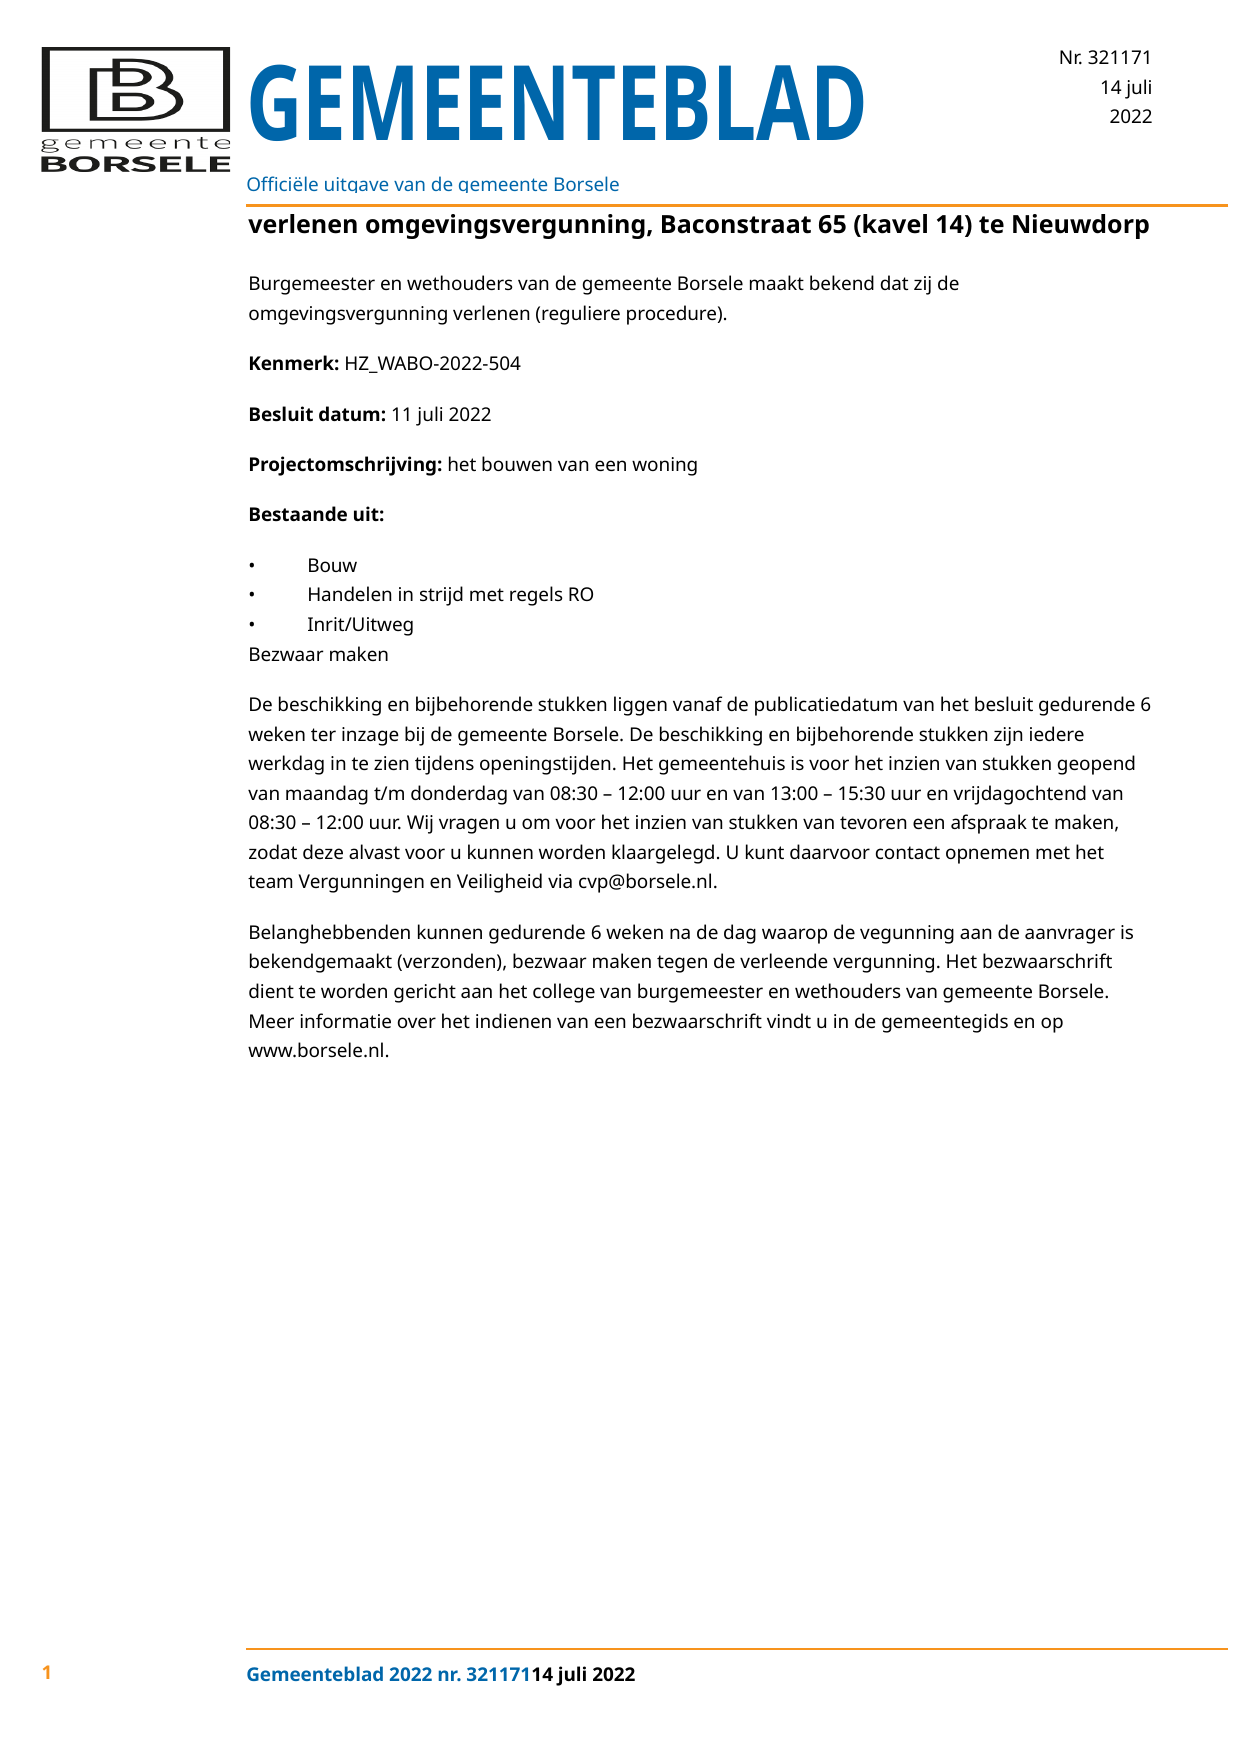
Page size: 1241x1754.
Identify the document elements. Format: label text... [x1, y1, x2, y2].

text Burgemeester en wethouders van de gemeente Borsele maakt bekend dat zij de omgevingsvergunning verlenen (reguliere procedure). [248, 270, 1152, 326]
list Inrit/Uitweg [248, 611, 1152, 637]
picture [41, 47, 231, 172]
text Kenmerk: HZ_WABO-2022-504 [248, 350, 1152, 376]
text verlenen omgevingsvergunning, Baconstraat 65 (kavel 14) te Nieuwdorp [248, 207, 1152, 241]
list Bouw [248, 552, 1152, 578]
list Handelen in strijd met regels RO [248, 582, 1152, 607]
text Bestaande uit: [248, 502, 1152, 527]
text Belanghebbenden kunnen gedurende 6 weken na de dag waarop de vegunning aan de aanvrager is bekendgemaakt (verzonden), bezwaar maken tegen de verleende vergunning. Het bezwaarschrift dient te worden gericht aan het college van burgemeester en wethouders van gemeente Borsele. Meer informatie over het indienen van een bezwaarschrift vindt u in de gemeentegids en op www.borsele.nl. [248, 919, 1152, 1063]
text Bezwaar maken [248, 641, 1152, 666]
text De beschikking en bijbehorende stukken liggen vanaf de publicatiedatum van het besluit gedurende 6 weken ter inzage bij de gemeente Borsele. De beschikking en bijbehorende stukken zijn iedere werkdag in te zien tijdens openingstijden. Het gemeentehuis is voor het inzien van stukken geopend van maandag t/m donderdag van 08:30 – 12:00 uur en van 13:00 – 15:30 uur en vrijdagochtend van 08:30 – 12:00 uur. Wij vragen u om voor het inzien van stukken van tevoren een afspraak te maken, zodat deze alvast voor u kunnen worden klaargelegd. U kunt daarvoor contact opnemen met het team Vergunningen en Veiligheid via cvp@borsele.nl. [248, 691, 1152, 894]
text Besluit datum: 11 juli 2022 [248, 401, 1152, 426]
text Projectomschrijving: het bouwen van een woning [248, 451, 1152, 477]
